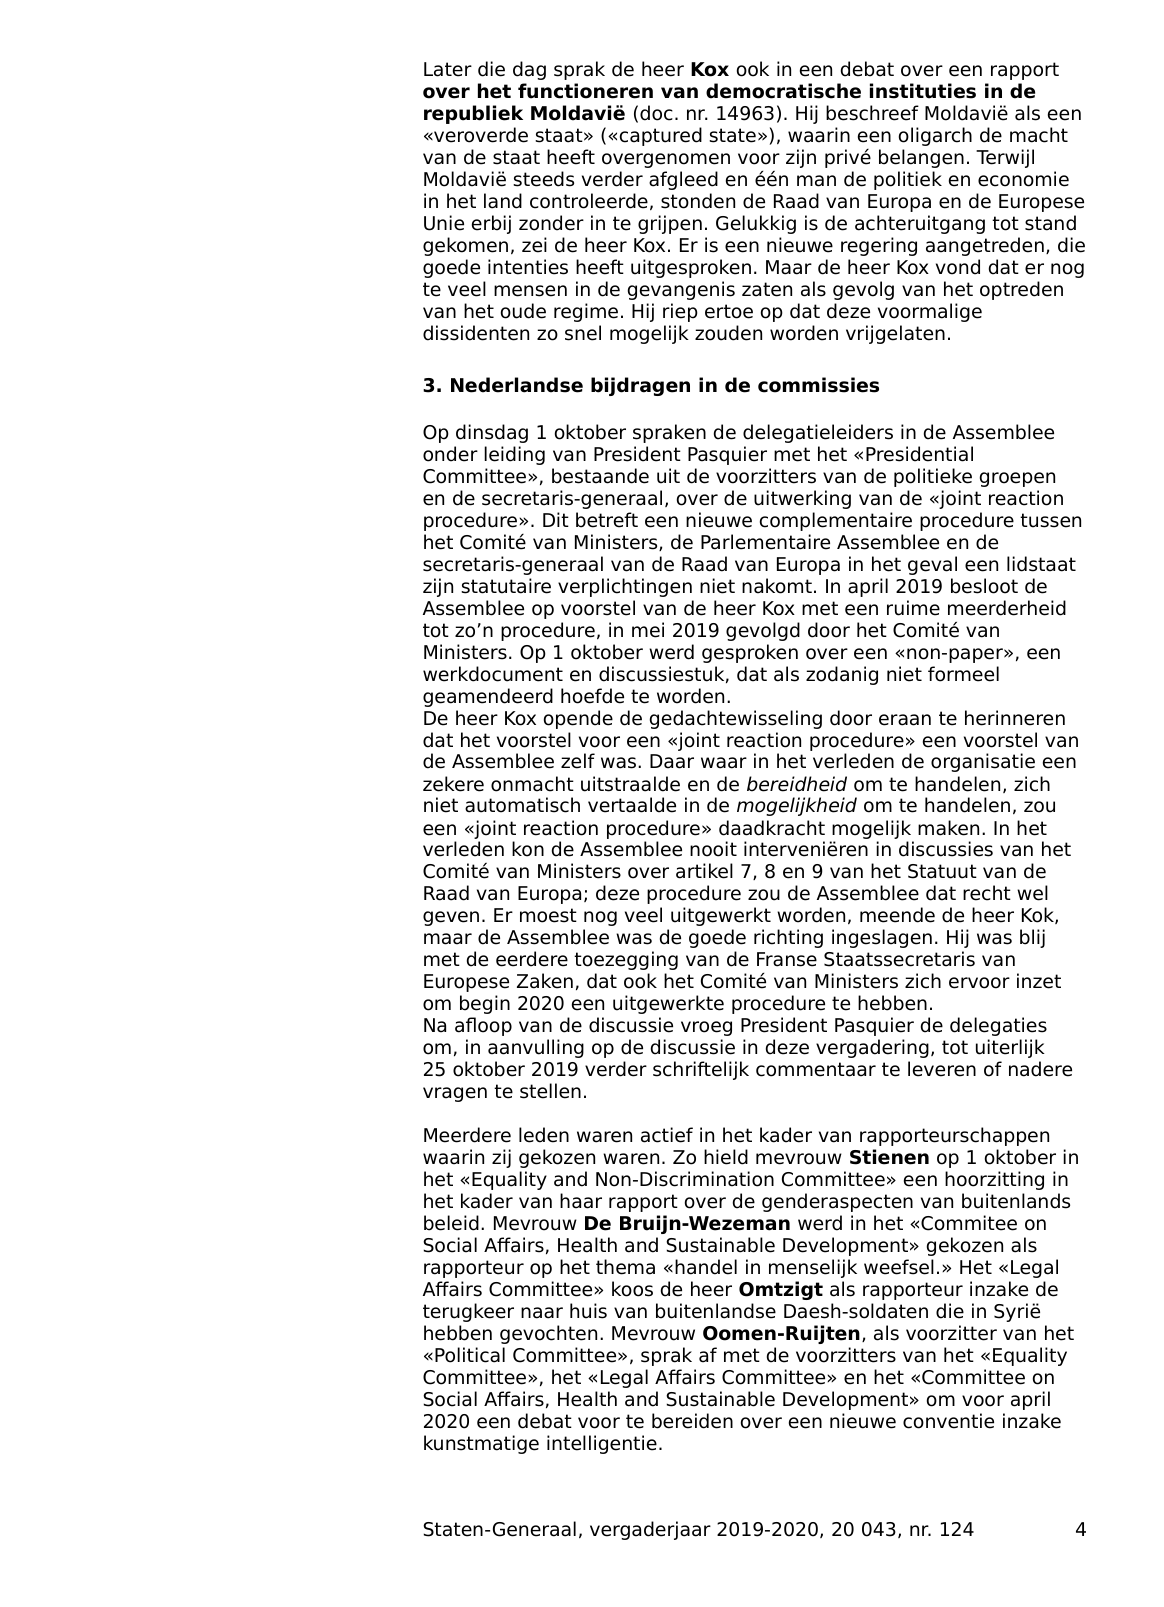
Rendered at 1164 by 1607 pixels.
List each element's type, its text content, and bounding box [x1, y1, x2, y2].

text Op dinsdag 1 oktober spraken de delegatieleiders in de Assemblee onder leiding van President Pasquier met het «Presidential Committee», bestaande uit de voorzitters van de politieke groepen en de secretaris-generaal, over de uitwerking van de «joint reaction procedure». Dit betreft een nieuwe complementaire procedure tussen het Comité van Ministers, de Parlementaire Assemblee en de secretaris-generaal van de Raad van Europa in het geval een lidstaat zijn statutaire verplichtingen niet nakomt. In april 2019 besloot de Assemblee op voorstel van de heer Kox met een ruime meerderheid tot zo’n procedure, in mei 2019 gevolgd door het Comité van Ministers. Op 1 oktober werd gesproken over een «non-paper», een werkdocument en discussiestuk, dat als zodanig niet formeel geamendeerd hoefde te worden. [422, 422, 1087, 707]
subtitle 3. Nederlandse bijdragen in de commissies [422, 375, 1087, 397]
text Na afloop van de discussie vroeg President Pasquier de delegaties om, in aanvulling op de discussie in deze vergadering, tot uiterlijk 25 oktober 2019 verder schriftelijk commentaar te leveren of nadere vragen te stellen. [422, 1015, 1087, 1103]
text Later die dag sprak de heer Kox ook in een debat over een rapport over het functioneren van democratische instituties in de republiek Moldavië (doc. nr. 14963). Hij beschreef Moldavië als een «veroverde staat» («captured state»), waarin een oligarch de macht van de staat heeft overgenomen voor zijn privé belangen. Terwijl Moldavië steeds verder afgleed en één man de politiek en economie in het land controleerde, stonden de Raad van Europa en de Europese Unie erbij zonder in te grijpen. Gelukkig is de achteruitgang tot stand gekomen, zei de heer Kox. Er is een nieuwe regering aangetreden, die goede intenties heeft uitgesproken. Maar de heer Kox vond dat er nog te veel mensen in de gevangenis zaten als gevolg van het optreden van het oude regime. Hij riep ertoe op dat deze voormalige dissidenten zo snel mogelijk zouden worden vrijgelaten. [422, 59, 1087, 345]
text De heer Kox opende de gedachtewisseling door eraan te herinneren dat het voorstel voor een «joint reaction procedure» een voorstel van de Assemblee zelf was. Daar waar in het verleden de organisatie een zekere onmacht uitstraalde en de bereidheid om te handelen, zich niet automatisch vertaalde in de mogelijkheid om te handelen, zou een «joint reaction procedure» daadkracht mogelijk maken. In het verleden kon de Assemblee nooit interveniëren in discussies van het Comité van Ministers over artikel 7, 8 en 9 van het Statuut van de Raad van Europa; deze procedure zou de Assemblee dat recht wel geven. Er moest nog veel uitgewerkt worden, meende de heer Kok, maar de Assemblee was de goede richting ingeslagen. Hij was blij met de eerdere toezegging van de Franse Staatssecretaris van Europese Zaken, dat ook het Comité van Ministers zich ervoor inzet om begin 2020 een uitgewerkte procedure te hebben. [422, 707, 1087, 1015]
text Meerdere leden waren actief in het kader van rapporteurschappen waarin zij gekozen waren. Zo hield mevrouw Stienen op 1 oktober in het «Equality and Non-Discrimination Committee» een hoorzitting in het kader van haar rapport over de genderaspecten van buitenlands beleid. Mevrouw De Bruijn-Wezeman werd in het «Commitee on Social Affairs, Health and Sustainable Development» gekozen als rapporteur op het thema «handel in menselijk weefsel.» Het «Legal Affairs Committee» koos de heer Omtzigt als rapporteur inzake de terugkeer naar huis van buitenlandse Daesh-soldaten die in Syrië hebben gevochten. Mevrouw Oomen-Ruijten, als voorzitter van het «Political Committee», sprak af met de voorzitters van het «Equality Committee», het «Legal Affairs Committee» en het «Committee on Social Affairs, Health and Sustainable Development» om voor april 2020 een debat voor te bereiden over een nieuwe conventie inzake kunstmatige intelligentie. [422, 1125, 1087, 1455]
